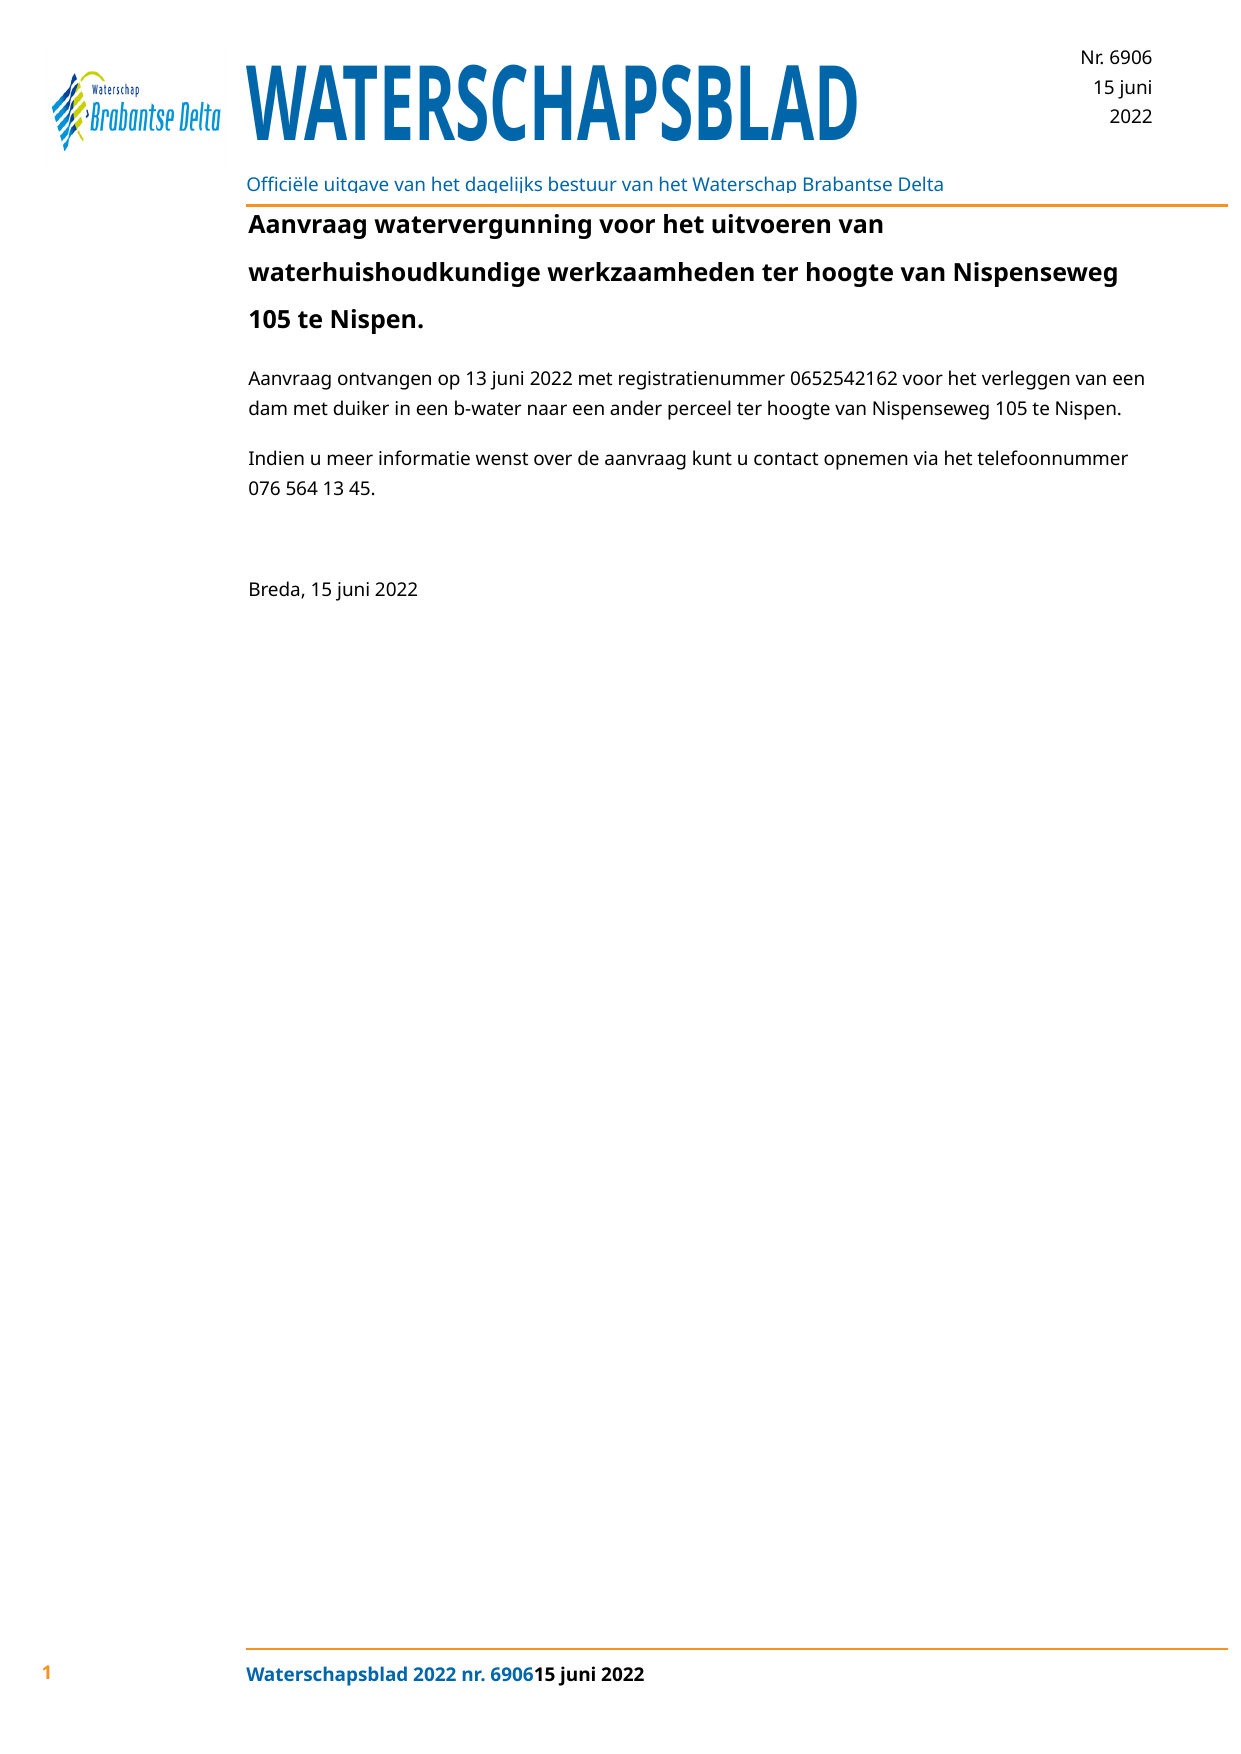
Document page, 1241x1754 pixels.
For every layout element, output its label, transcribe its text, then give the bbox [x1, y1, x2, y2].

text Breda, 15 juni 2022 [248, 576, 1152, 602]
text Aanvraag ontvangen op 13 juni 2022 met registratienummer 0652542162 voor het verleggen van een dam met duiker in een b-water naar een ander perceel ter hoogte van Nispenseweg 105 te Nispen. [248, 366, 1152, 421]
text Indien u meer informatie wenst over de aanvraag kunt u contact opnemen via het telefoonnummer 076 564 13 45. [248, 446, 1152, 501]
picture [41, 47, 231, 172]
text Aanvraag watervergunning voor het uitvoeren van waterhuishoudkundige werkzaamheden ter hoogte van Nispenseweg 105 te Nispen. [248, 207, 1152, 336]
